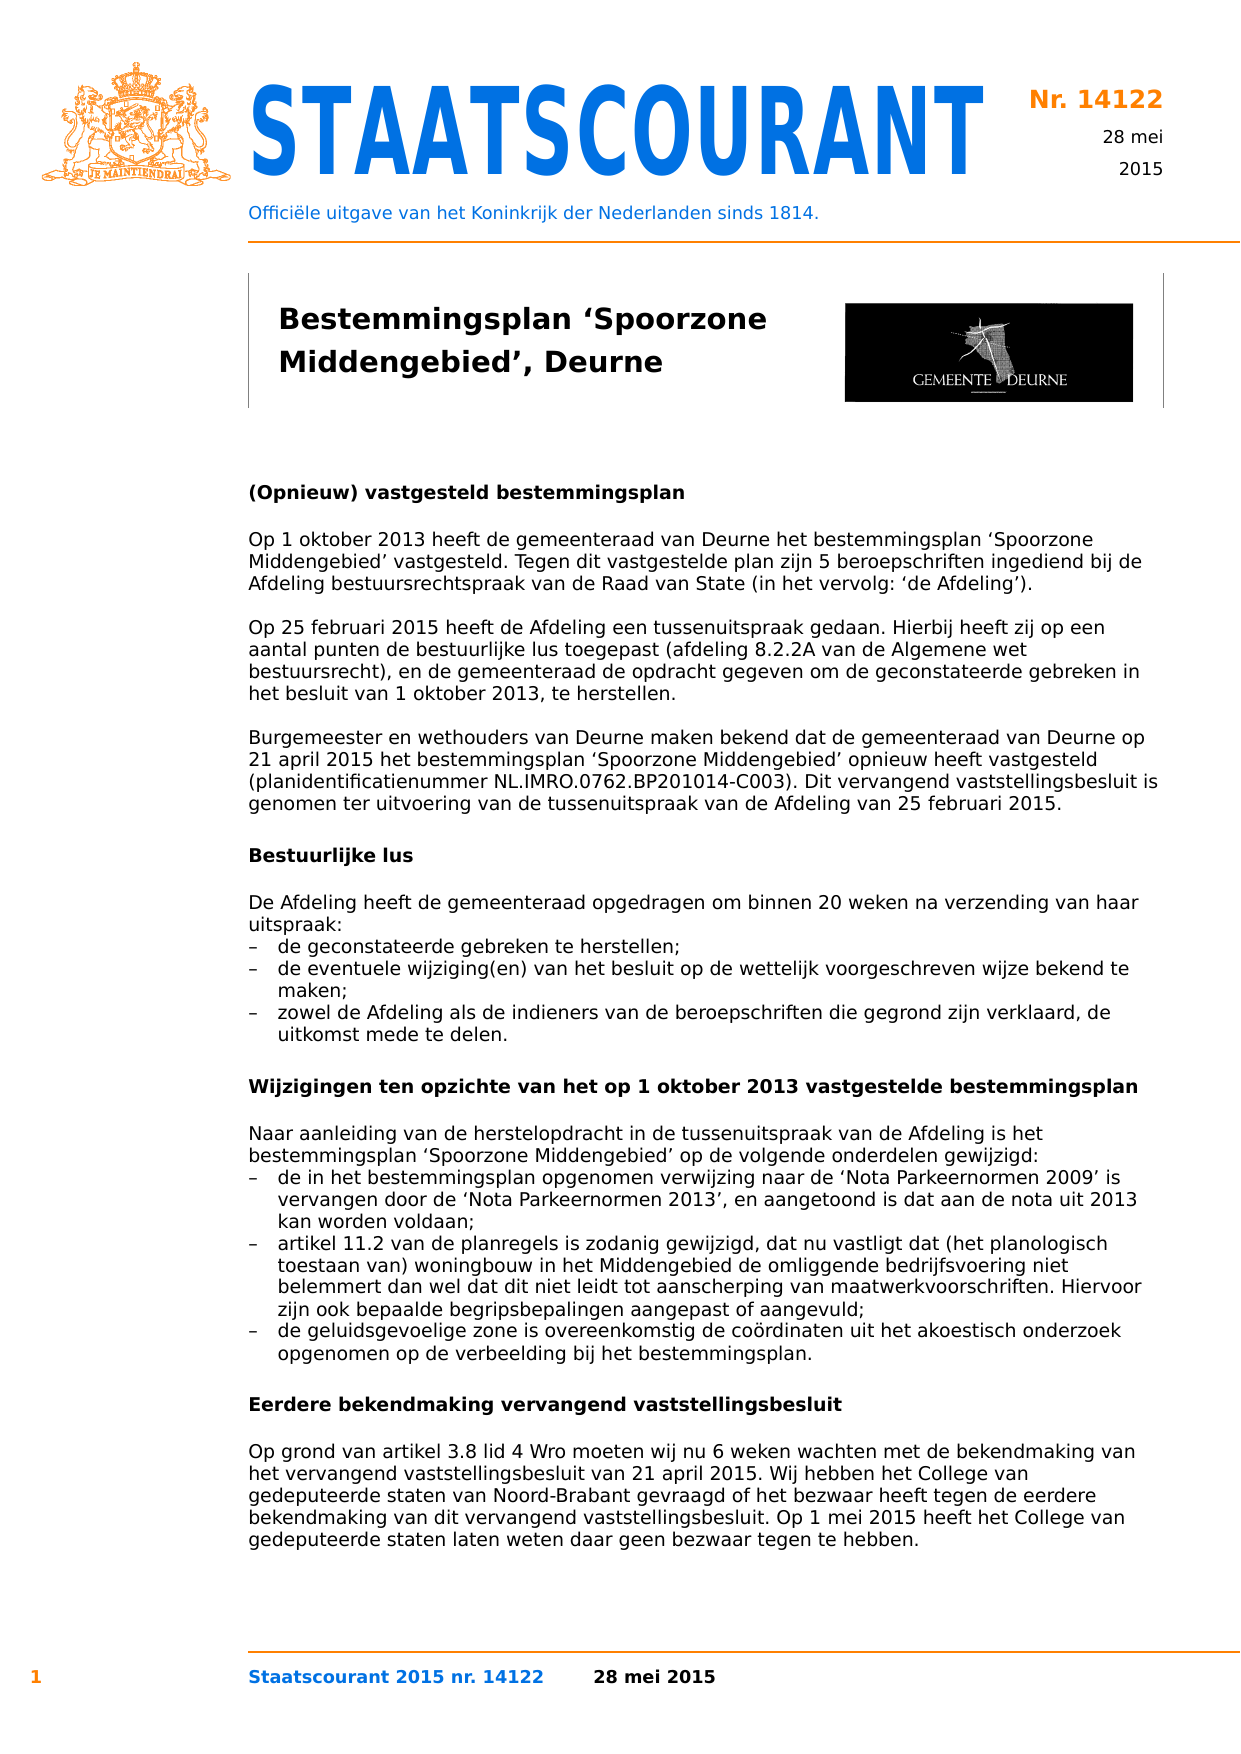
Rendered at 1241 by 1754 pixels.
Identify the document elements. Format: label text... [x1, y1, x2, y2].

text Naar aanleiding van de herstelopdracht in de tussenuitspraak van de Afdeling is het bestemmingsplan ‘Spoorzone Middengebied’ op de volgende onderdelen gewijzigd: [248, 1123, 1163, 1167]
subtitle Wijzigingen ten opzichte van het op 1 oktober 2013 vastgestelde bestemmingsplan [248, 1076, 1163, 1098]
text Op grond van artikel 3.8 lid 4 Wro moeten wij nu 6 weken wachten met de bekendmaking van het vervangend vaststellingsbesluit van 21 april 2015. Wij hebben het College van gedeputeerde staten van Noord-Brabant gevraagd of het bezwaar heeft tegen de eerdere bekendmaking van dit vervangend vaststellingsbesluit. Op 1 mei 2015 heeft het College van gedeputeerde staten laten weten daar geen bezwaar tegen te hebben. [248, 1441, 1163, 1551]
text Op 1 oktober 2013 heeft de gemeenteraad van Deurne het bestemmingsplan ‘Spoorzone Middengebied’ vastgesteld. Tegen dit vastgestelde plan zijn 5 beroepschriften ingediend bij de Afdeling bestuursrechtspraak van de Raad van State (in het vervolg: ‘de Afdeling’). [248, 529, 1163, 595]
subtitle Eerdere bekendmaking vervangend vaststellingsbesluit [248, 1394, 1163, 1416]
text – zowel de Afdeling als de indieners van de beroepschriften die gegrond zijn verklaard, de uitkomst mede te delen. [248, 1002, 1163, 1046]
text – de geconstateerde gebreken te herstellen; [248, 936, 1163, 958]
table_header Nr. 14122 [998, 62, 1240, 121]
picture [41, 62, 231, 186]
text – de in het bestemmingsplan opgenomen verwijzing naar de ‘Nota Parkeernormen 2009’ is vervangen door de ‘Nota Parkeernormen 2013’, en aangetoond is dat aan de nota uit 2013 kan worden voldaan; [248, 1167, 1163, 1232]
text Burgemeester en wethouders van Deurne maken bekend dat de gemeenteraad van Deurne op 21 april 2015 het bestemmingsplan ‘Spoorzone Middengebied’ opnieuw heeft vastgesteld (planidentificatienummer NL.IMRO.0762.BP201014-C003). Dit vervangend vaststellingsbesluit is genomen ter uitvoering van de tussenuitspraak van de Afdeling van 25 februari 2015. [248, 727, 1163, 815]
text – artikel 11.2 van de planregels is zodanig gewijzigd, dat nu vastligt dat (het planologisch toestaan van) woningbouw in het Middengebied de omliggende bedrijfsvoering niet belemmert dan wel dat dit niet leidt tot aanscherping van maatwerkvoorschriften. Hiervoor zijn ook bepaalde begripsbepalingen aangepast of aangevuld; [248, 1232, 1163, 1320]
text De Afdeling heeft de gemeenteraad opgedragen om binnen 20 weken na verzending van haar uitspraak: [248, 892, 1163, 936]
subtitle Bestemmingsplan ‘Spoorzone Middengebied’, Deurne [249, 273, 1163, 408]
text – de eventuele wijziging(en) van het besluit op de wettelijk voorgeschreven wijze bekend te maken; [248, 958, 1163, 1002]
text Op 25 februari 2015 heeft de Afdeling een tussenuitspraak gedaan. Hierbij heeft zij op een aantal punten de bestuurlijke lus toegepast (afdeling 8.2.2A van de Algemene wet bestuursrecht), en de gemeenteraad de opdracht gegeven om de geconstateerde gebreken in het besluit van 1 oktober 2013, te herstellen. [248, 617, 1163, 705]
table_header STAATSCOURANT [248, 62, 998, 203]
table_cell 2015 [998, 153, 1240, 203]
picture [844, 302, 1134, 403]
table_header [25, 62, 248, 241]
subtitle (Opnieuw) vastgesteld bestemmingsplan [248, 482, 1163, 504]
table_cell Officiële uitgave van het Koninkrijk der Nederlanden sinds 1814. [248, 203, 1240, 241]
text – de geluidsgevoelige zone is overeenkomstig de coördinaten uit het akoestisch onderzoek opgenomen op de verbeelding bij het bestemmingsplan. [248, 1320, 1163, 1364]
subtitle Bestuurlijke lus [248, 845, 1163, 867]
table_cell 28 mei [998, 121, 1240, 153]
